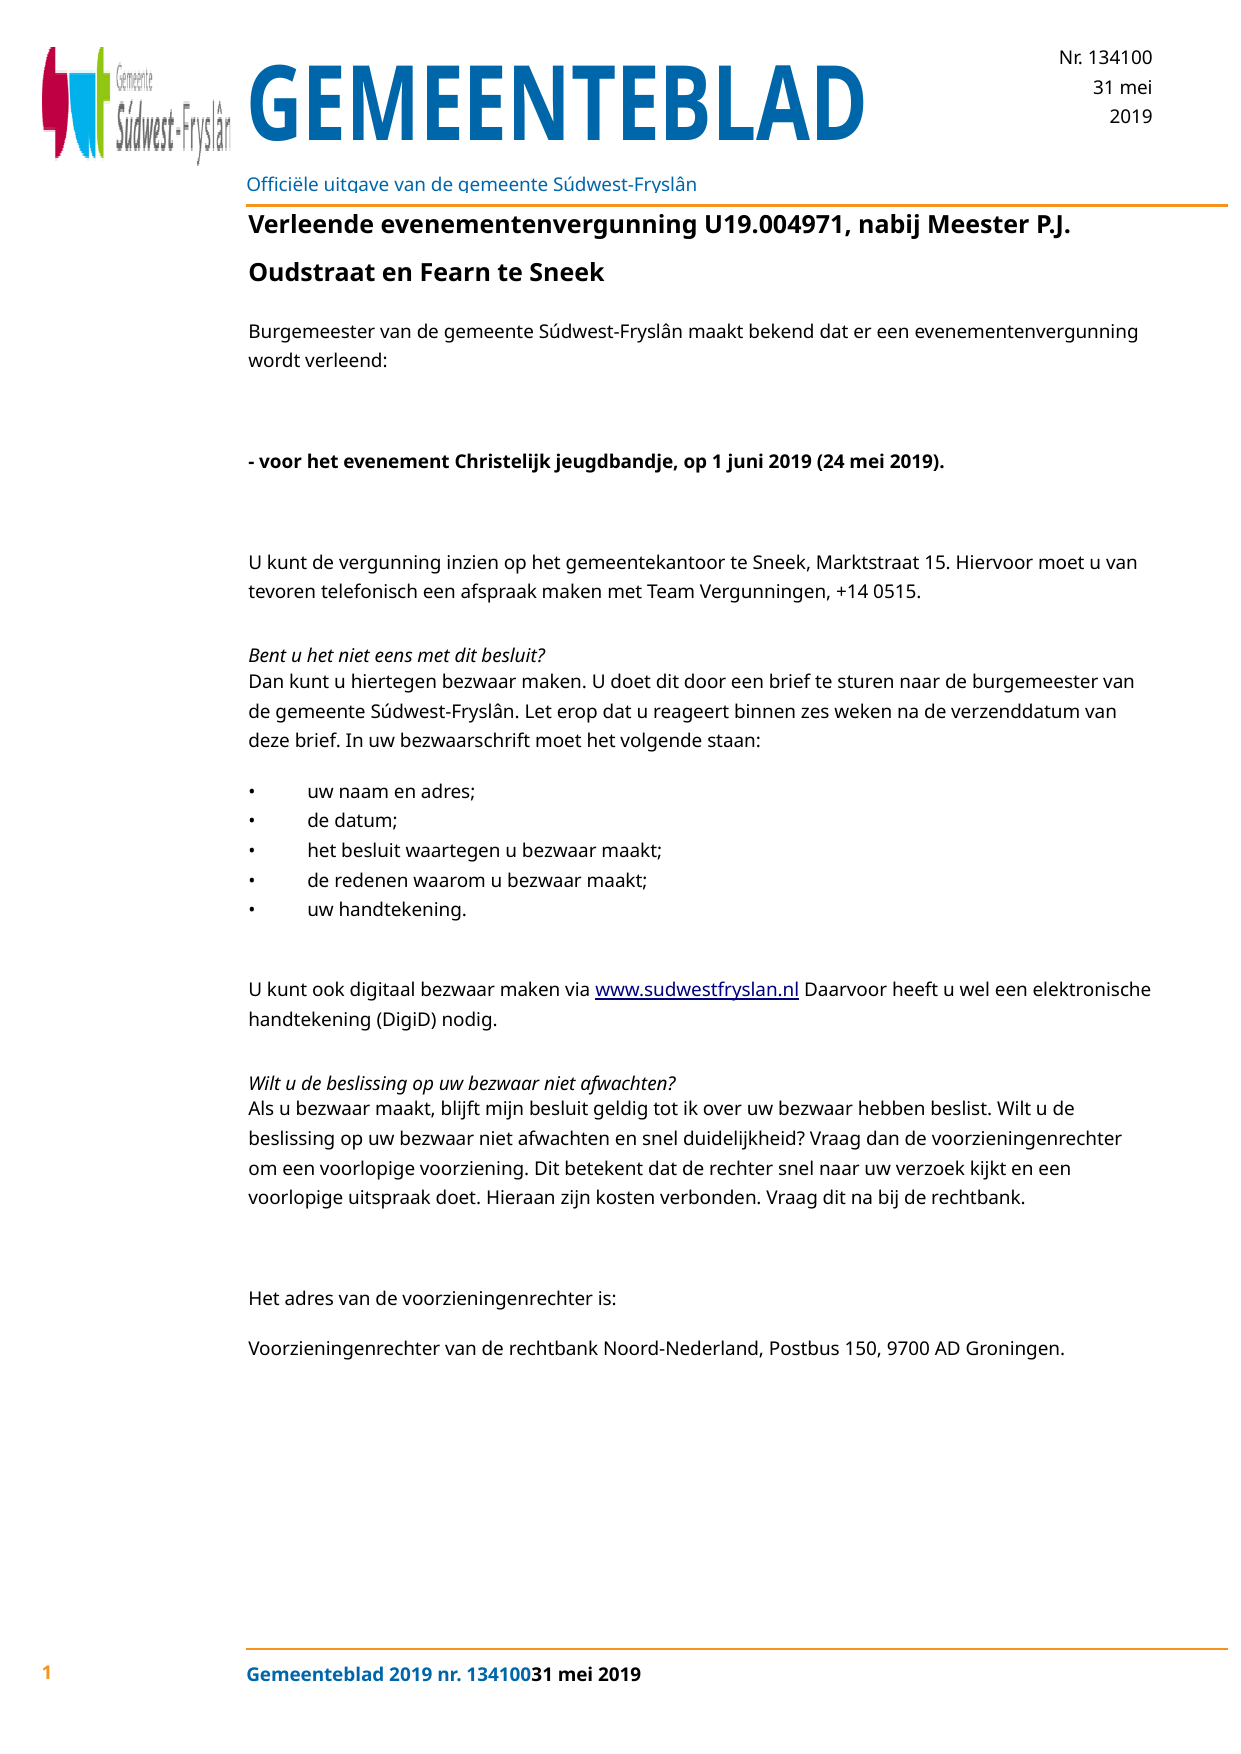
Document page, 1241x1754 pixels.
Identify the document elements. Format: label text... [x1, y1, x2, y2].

list de redenen waarom u bezwaar maakt; [248, 867, 1152, 892]
text U kunt de vergunning inzien op het gemeentekantoor te Sneek, Marktstraat 15. Hiervoor moet u van tevoren telefonisch een afspraak maken met Team Vergunningen, +14 0515. [248, 549, 1152, 604]
text Verleende evenementenvergunning U19.004971, nabij Meester P.J. Oudstraat en Fearn te Sneek [248, 207, 1152, 288]
list de datum; [248, 808, 1152, 833]
text U kunt ook digitaal bezwaar maken via www.sudwestfryslan.nl Daarvoor heeft u wel een elektronische handtekening (DigiD) nodig. [248, 976, 1152, 1032]
text Wilt u de beslissing op uw bezwaar niet afwachten? [248, 1070, 1152, 1096]
text Voorzieningenrechter van de rechtbank Noord-Nederland, Postbus 150, 9700 AD Groningen. [248, 1336, 1152, 1361]
text Bent u het niet eens met dit besluit? [248, 643, 1152, 668]
text Het adres van de voorzieningenrechter is: [248, 1285, 1152, 1311]
list het besluit waartegen u bezwaar maakt; [248, 837, 1152, 863]
text Dan kunt u hiertegen bezwaar maken. U doet dit door een brief te sturen naar de burgemeester van de gemeente Súdwest-Fryslân. Let erop dat u reageert binnen zes weken na de verzenddatum van deze brief. In uw bezwaarschrift moet het volgende staan: [248, 668, 1152, 753]
list uw naam en adres; [248, 778, 1152, 804]
text Burgemeester van de gemeente Súdwest-Fryslân maakt bekend dat er een evenementenvergunning wordt verleend: [248, 318, 1152, 373]
list uw handtekening. [248, 896, 1152, 922]
text Als u bezwaar maakt, blijft mijn besluit geldig tot ik over uw bezwaar hebben beslist. Wilt u de beslissing op uw bezwaar niet afwachten en snel duidelijkheid? Vraag dan de voorzieningenrechter om een voorlopige voorziening. Dit betekent dat de rechter snel naar uw verzoek kijkt en een voorlopige uitspraak doet. Hieraan zijn kosten verbonden. Vraag dit na bij de rechtbank. [248, 1096, 1152, 1210]
text - voor het evenement Christelijk jeugdbandje, op 1 juni 2019 (24 mei 2019). [248, 448, 1152, 474]
picture [41, 47, 231, 172]
